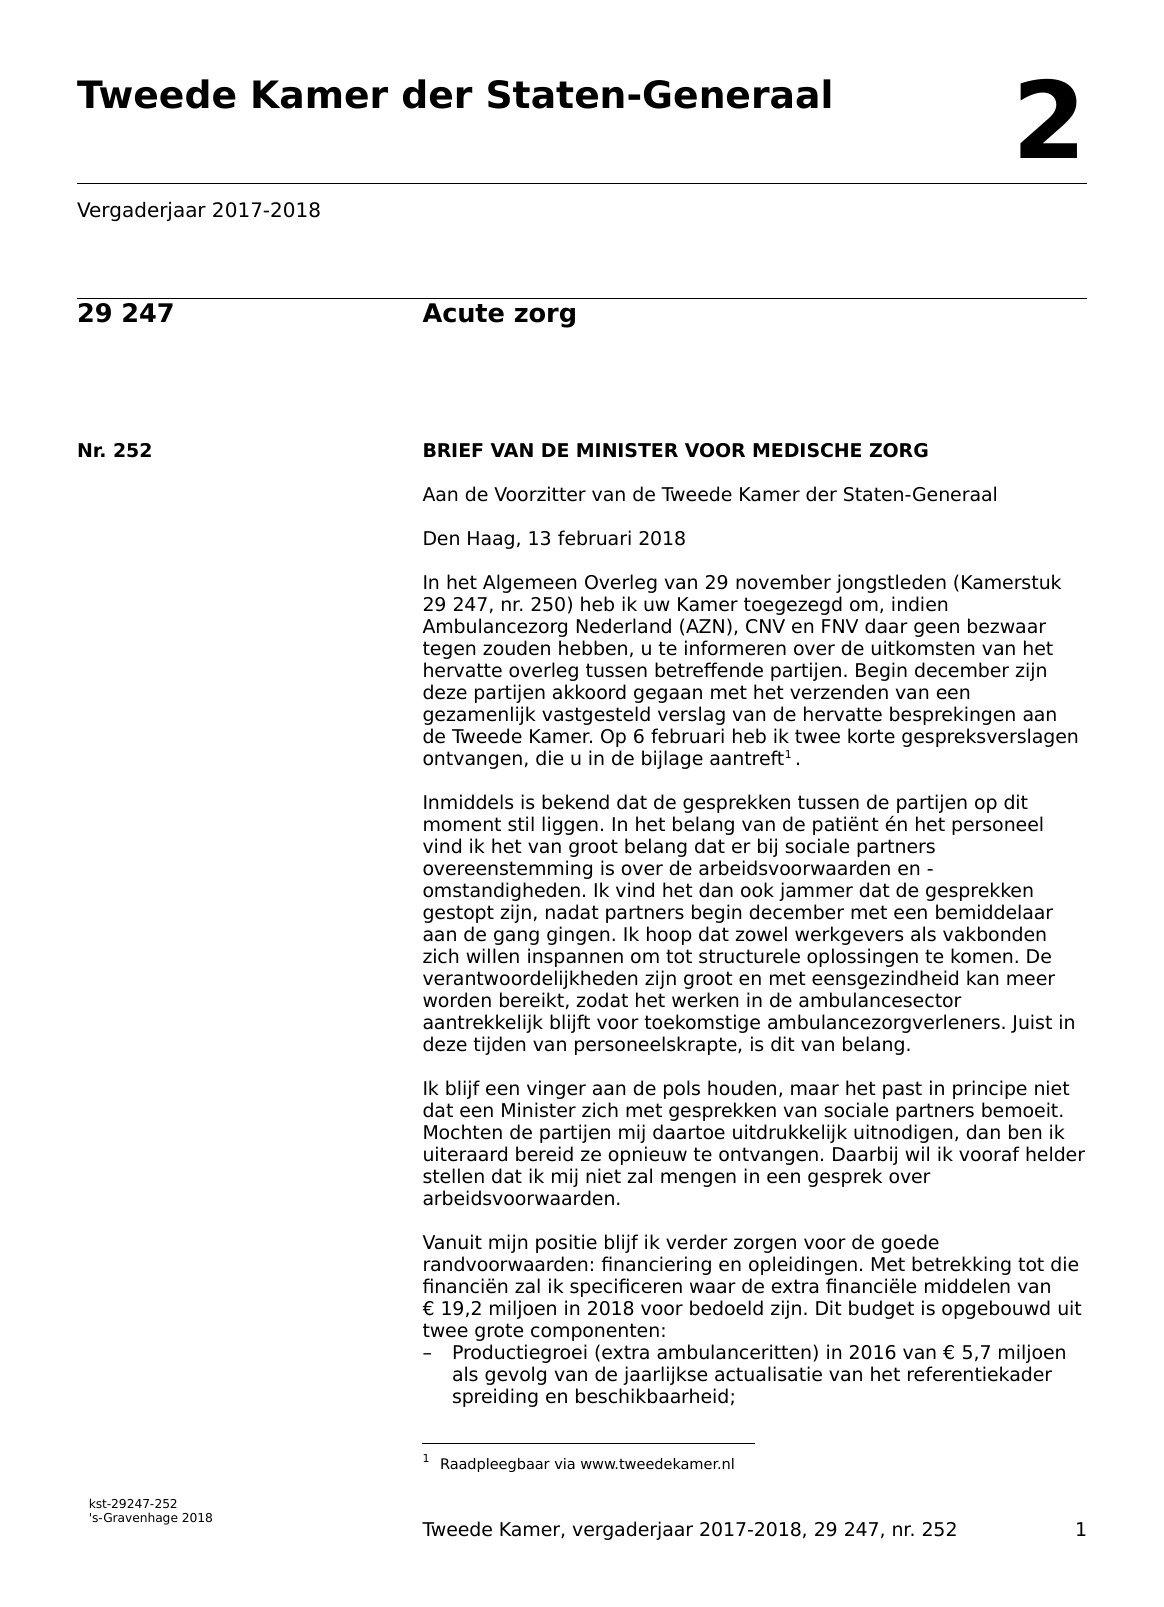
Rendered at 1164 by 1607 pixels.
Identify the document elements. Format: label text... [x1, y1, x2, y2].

table_header 2 [886, 59, 1087, 183]
text In het Algemeen Overleg van 29 november jongstleden (Kamerstuk 29 247, nr. 250) heb ik uw Kamer toegezegd om, indien Ambulancezorg Nederland (AZN), CNV en FNV daar geen bezwaar tegen zouden hebben, u te informeren over de uitkomsten van het hervatte overleg tussen betreffende partijen. Begin december zijn deze partijen akkoord gegaan met het verzenden van een gezamenlijk vastgesteld verslag van de hervatte besprekingen aan de Tweede Kamer. Op 6 februari heb ik twee korte gespreksverslagen ontvangen, die u in de bijlage aantreft. [422, 572, 1087, 770]
subtitle 29 247 Acute zorg [77, 299, 1087, 329]
subtitle Nr. 252 BRIEF VAN DE MINISTER VOOR MEDISCHE ZORG [77, 440, 1087, 462]
text – Productiegroei (extra ambulanceritten) in 2016 van € 5,7 miljoen als gevolg van de jaarlijkse actualisatie van het referentiekader spreiding en beschikbaarheid; [422, 1342, 1087, 1408]
text 's-Gravenhage 2018 [88, 1511, 323, 1525]
table_cell Vergaderjaar 2017-2018 [77, 184, 1087, 298]
text Den Haag, 13 februari 2018 [422, 528, 1087, 550]
text Aan de Voorzitter van de Tweede Kamer der Staten-Generaal [422, 484, 1087, 506]
table_header Tweede Kamer der Staten-Generaal [77, 59, 886, 183]
text Ik blijf een vinger aan de pols houden, maar het past in principe niet dat een Minister zich met gesprekken van sociale partners bemoeit. Mochten de partijen mij daartoe uitdrukkelijk uitnodigen, dan ben ik uiteraard bereid ze opnieuw te ontvangen. Daarbij wil ik vooraf helder stellen dat ik mij niet zal mengen in een gesprek over arbeidsvoorwaarden. [422, 1078, 1087, 1210]
text Inmiddels is bekend dat de gesprekken tussen de partijen op dit moment stil liggen. In het belang van de patiënt én het personeel vind ik het van groot belang dat er bij sociale partners overeenstemming is over de arbeidsvoorwaarden en -omstandigheden. Ik vind het dan ook jammer dat de gesprekken gestopt zijn, nadat partners begin december met een bemiddelaar aan de gang gingen. Ik hoop dat zowel werkgevers als vakbonden zich willen inspannen om tot structurele oplossingen te komen. De verantwoordelijkheden zijn groot en met eensgezindheid kan meer worden bereikt, zodat het werken in de ambulancesector aantrekkelijk blijft voor toekomstige ambulancezorgverleners. Juist in deze tijden van personeelskrapte, is dit van belang. [422, 792, 1087, 1056]
text Raadpleegbaar via www.tweedekamer.nl [422, 1452, 1087, 1474]
text kst-29247-252 [88, 1497, 323, 1511]
text Vanuit mijn positie blijf ik verder zorgen voor de goede randvoorwaarden: financiering en opleidingen. Met betrekking tot die financiën zal ik specificeren waar de extra financiële middelen van € 19,2 miljoen in 2018 voor bedoeld zijn. Dit budget is opgebouwd uit twee grote componenten: [422, 1232, 1087, 1342]
